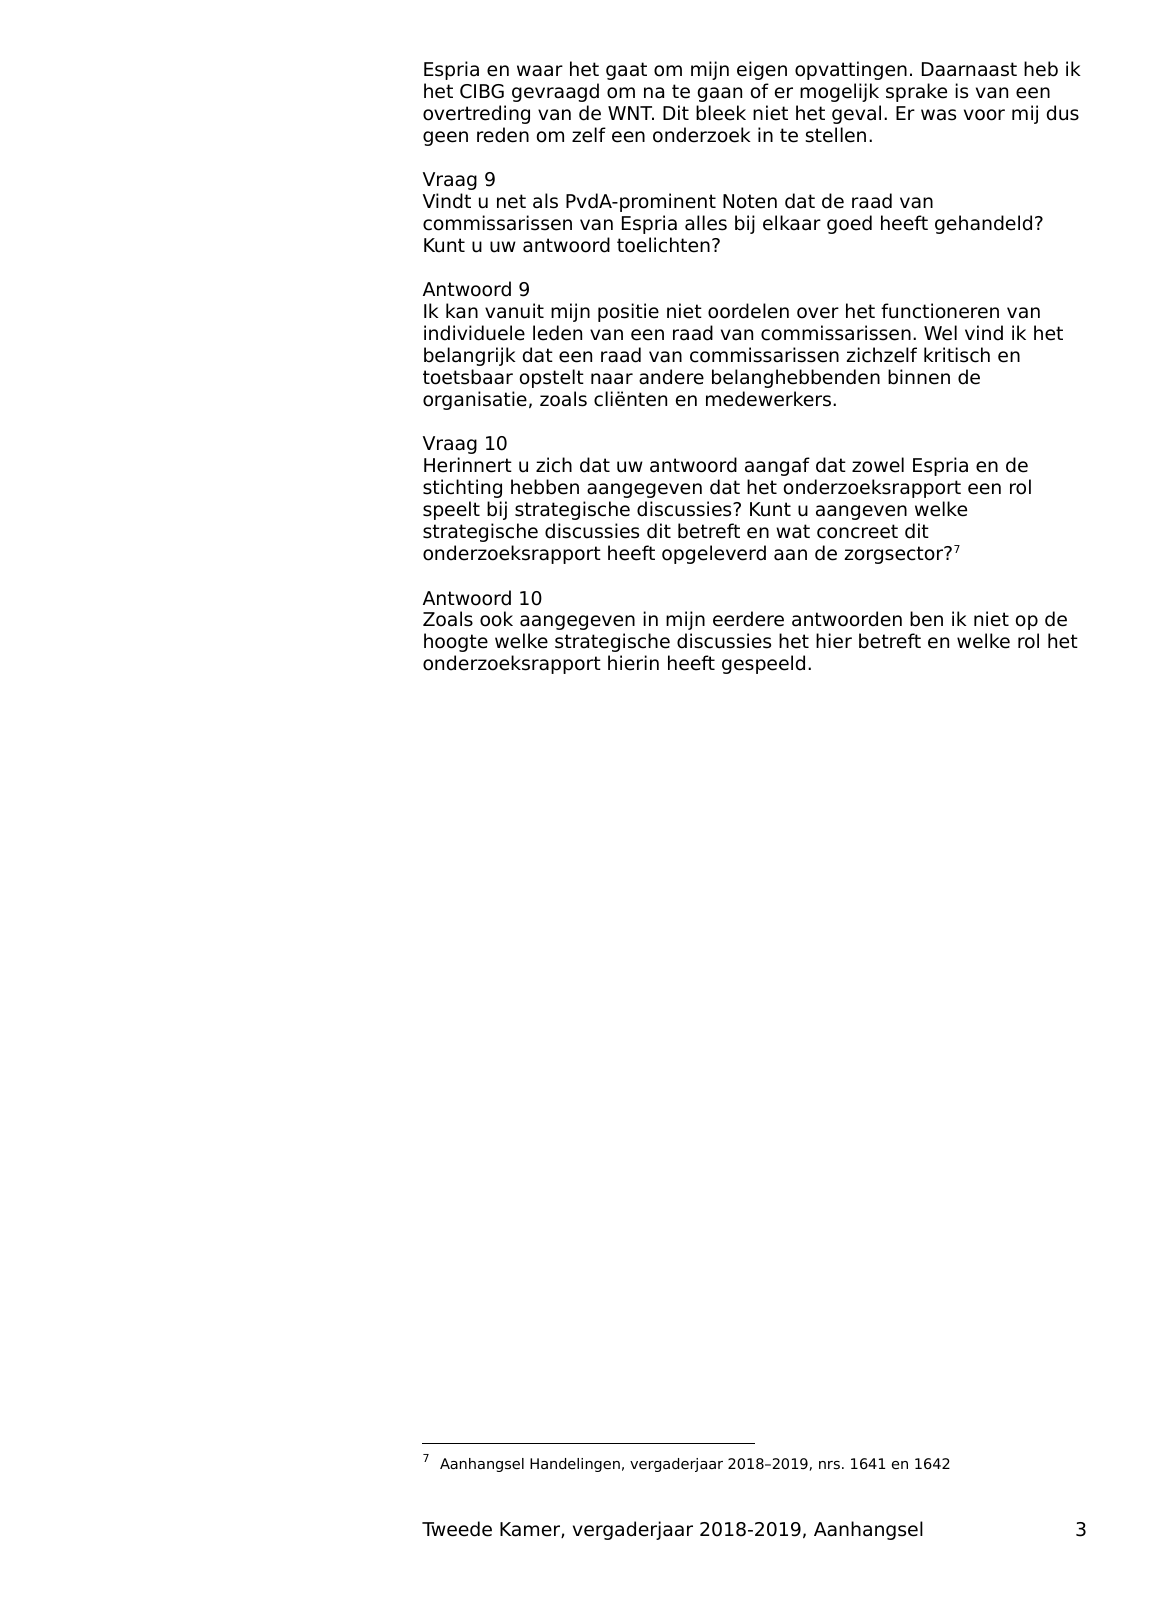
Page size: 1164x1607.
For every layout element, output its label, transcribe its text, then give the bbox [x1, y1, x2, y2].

text Antwoord 9 [422, 279, 1087, 301]
text Vraag 10 [422, 433, 1087, 455]
text Antwoord 10 [422, 587, 1087, 609]
text Zoals ook aangegeven in mijn eerdere antwoorden ben ik niet op de hoogte welke strategische discussies het hier betreft en welke rol het onderzoeksrapport hierin heeft gespeeld. [422, 609, 1087, 675]
text Espria en waar het gaat om mijn eigen opvattingen. Daarnaast heb ik het CIBG gevraagd om na te gaan of er mogelijk sprake is van een overtreding van de WNT. Dit bleek niet het geval. Er was voor mij dus geen reden om zelf een onderzoek in te stellen. [422, 59, 1087, 147]
text Herinnert u zich dat uw antwoord aangaf dat zowel Espria en de stichting hebben aangegeven dat het onderzoeksrapport een rol speelt bij strategische discussies? Kunt u aangeven welke strategische discussies dit betreft en wat concreet dit onderzoeksrapport heeft opgeleverd aan de zorgsector? [422, 455, 1087, 565]
text Vindt u net als PvdA-prominent Noten dat de raad van commissarissen van Espria alles bij elkaar goed heeft gehandeld? Kunt u uw antwoord toelichten? [422, 191, 1087, 257]
text Ik kan vanuit mijn positie niet oordelen over het functioneren van individuele leden van een raad van commissarissen. Wel vind ik het belangrijk dat een raad van commissarissen zichzelf kritisch en toetsbaar opstelt naar andere belanghebbenden binnen de organisatie, zoals cliënten en medewerkers. [422, 301, 1087, 411]
text Aanhangsel Handelingen, vergaderjaar 2018–2019, nrs. 1641 en 1642 [422, 1452, 1087, 1474]
text Vraag 9 [422, 169, 1087, 191]
